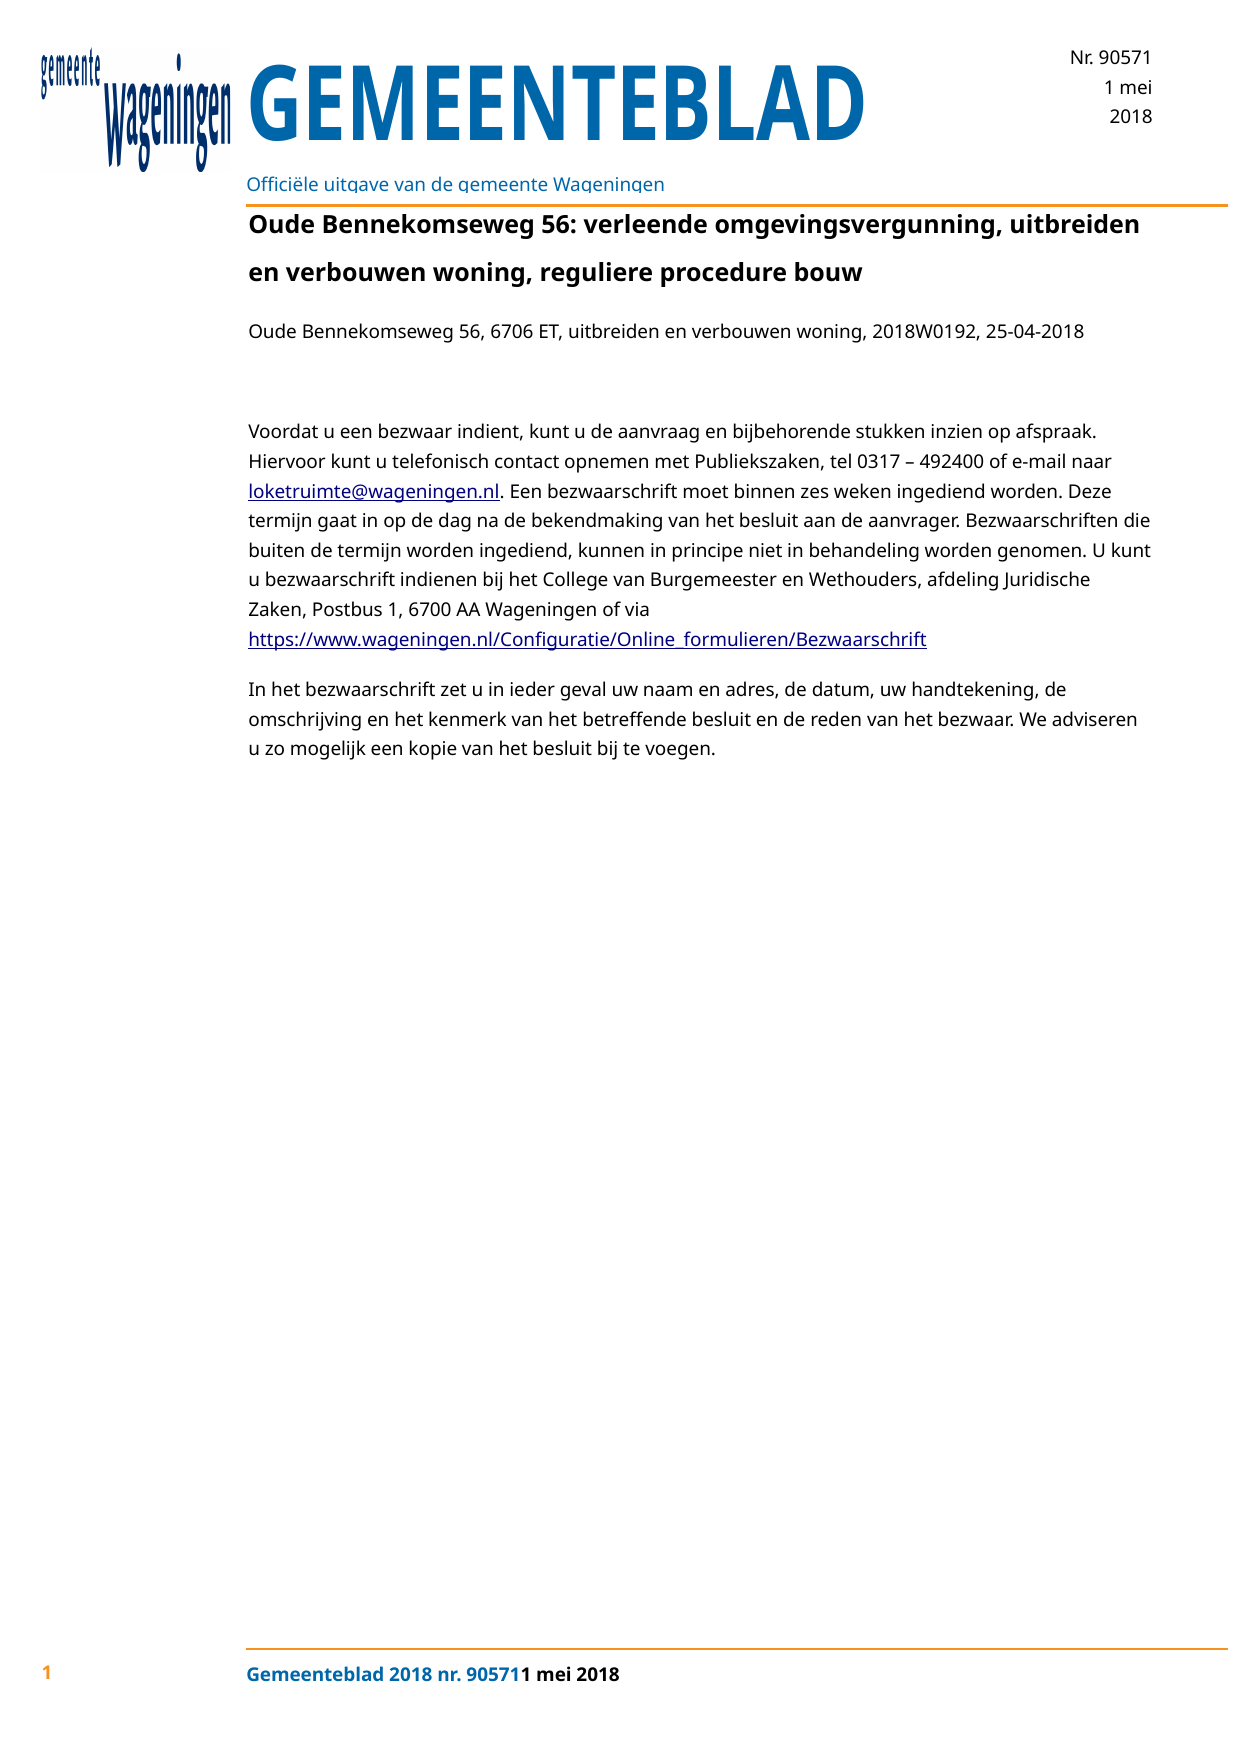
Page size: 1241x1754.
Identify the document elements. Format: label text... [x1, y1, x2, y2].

text Voordat u een bezwaar indient, kunt u de aanvraag en bijbehorende stukken inzien op afspraak. Hiervoor kunt u telefonisch contact opnemen met Publiekszaken, tel 0317 – 492400 of e-mail naar loketruimte@wageningen.nl. Een bezwaarschrift moet binnen zes weken ingediend worden. Deze termijn gaat in op de dag na de bekendmaking van het besluit aan de aanvrager. Bezwaarschriften die buiten de termijn worden ingediend, kunnen in principe niet in behandeling worden genomen. U kunt u bezwaarschrift indienen bij het College van Burgemeester en Wethouders, afdeling Juridische Zaken, Postbus 1, 6700 AA Wageningen of via https://www.wageningen.nl/Configuratie/Online_formulieren/Bezwaarschrift [248, 419, 1152, 652]
text Oude Bennekomseweg 56, 6706 ET, uitbreiden en verbouwen woning, 2018W0192, 25-04-2018 [248, 318, 1152, 344]
picture [41, 47, 231, 172]
text Oude Bennekomseweg 56: verleende omgevingsvergunning, uitbreiden en verbouwen woning, reguliere procedure bouw [248, 207, 1152, 288]
text In het bezwaarschrift zet u in ieder geval uw naam en adres, de datum, uw handtekening, de omschrijving en het kenmerk van het betreffende besluit en de reden van het bezwaar. We adviseren u zo mogelijk een kopie van het besluit bij te voegen. [248, 676, 1152, 761]
